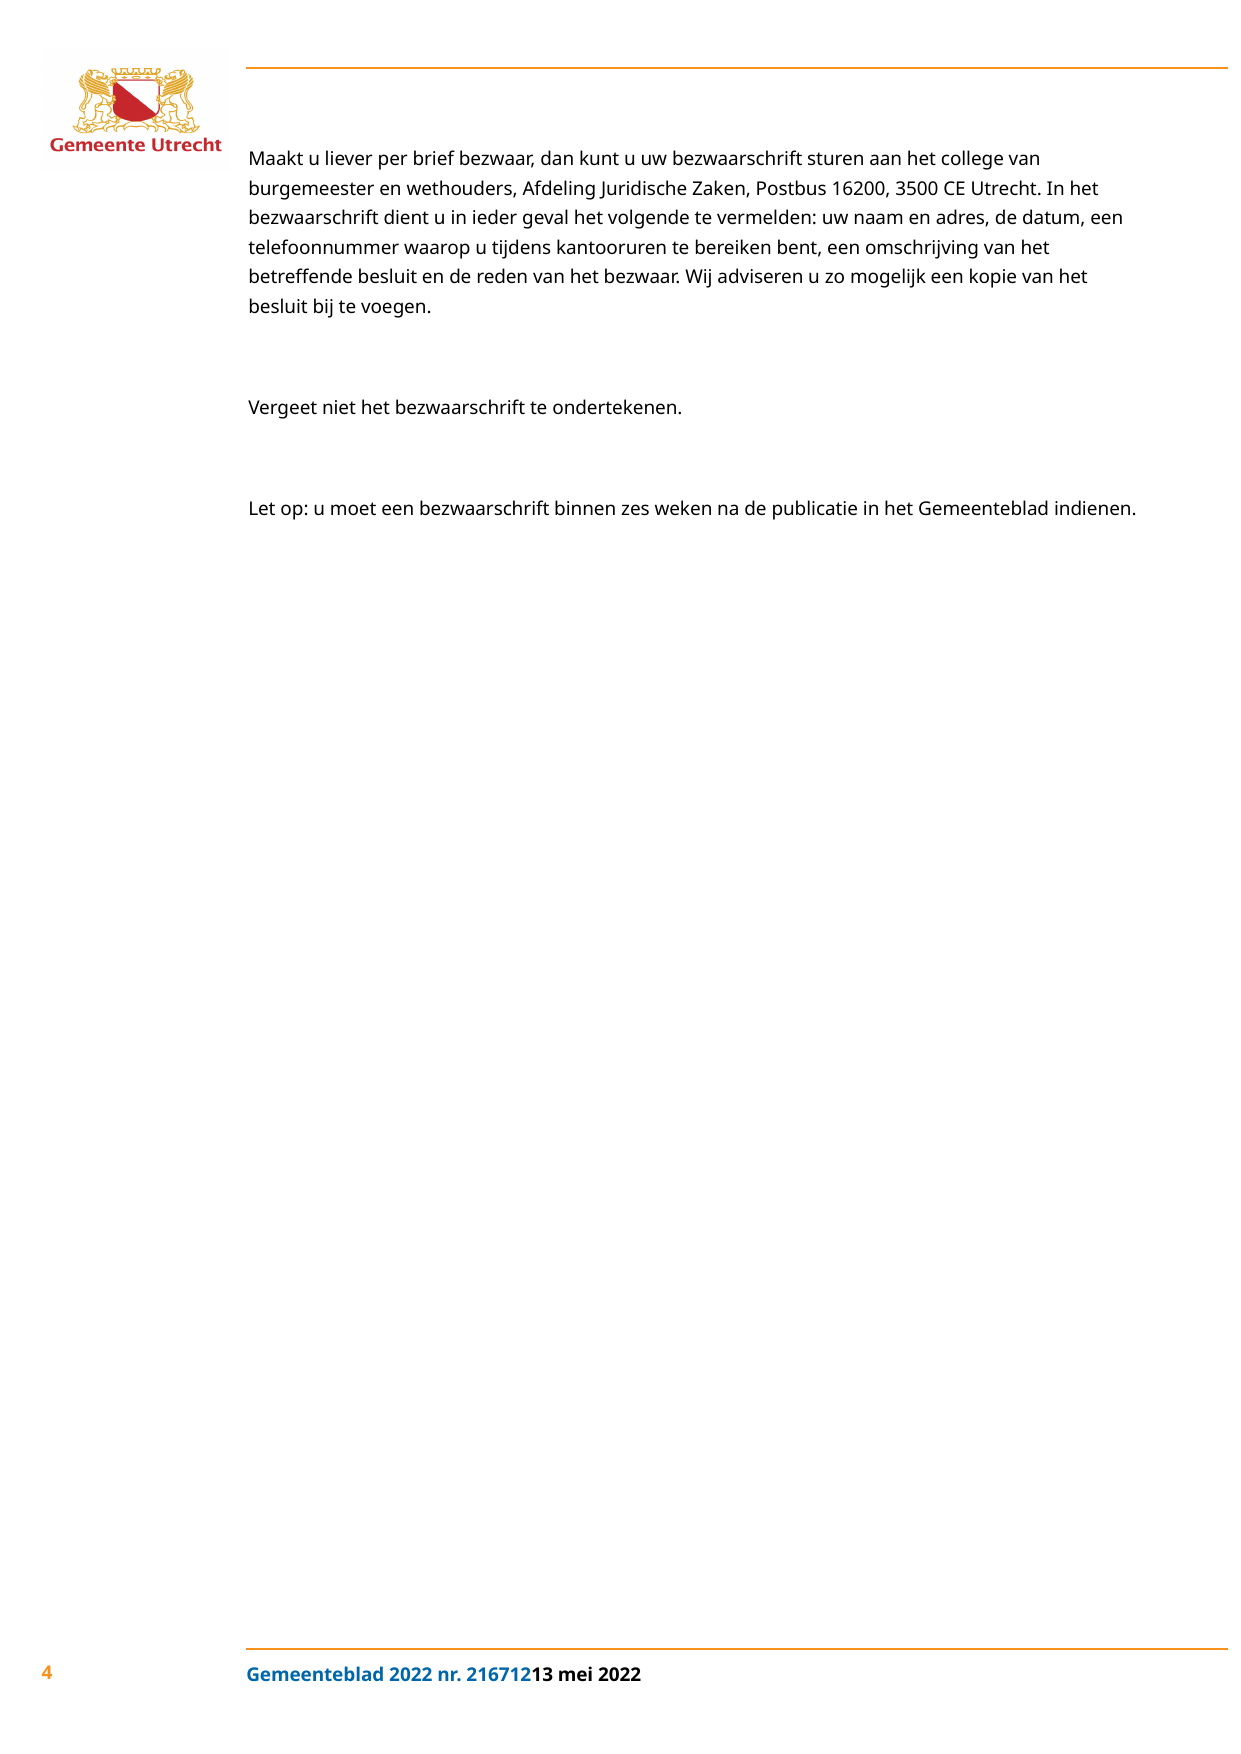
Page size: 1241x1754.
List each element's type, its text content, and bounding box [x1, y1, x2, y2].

picture [41, 47, 231, 172]
text Maakt u liever per brief bezwaar, dan kunt u uw bezwaarschrift sturen aan het college van burgemeester en wethouders, Afdeling Juridische Zaken, Postbus 16200, 3500 CE Utrecht. In het bezwaarschrift dient u in ieder geval het volgende te vermelden: uw naam en adres, de datum, een telefoonnummer waarop u tijdens kantooruren te bereiken bent, een omschrijving van het betreffende besluit en de reden van het bezwaar. Wij adviseren u zo mogelijk een kopie van het besluit bij te voegen. [248, 145, 1152, 319]
text Let op: u moet een bezwaarschrift binnen zes weken na de publicatie in het Gemeenteblad indienen. [248, 495, 1152, 521]
text Vergeet niet het bezwaarschrift te ondertekenen. [248, 394, 1152, 420]
